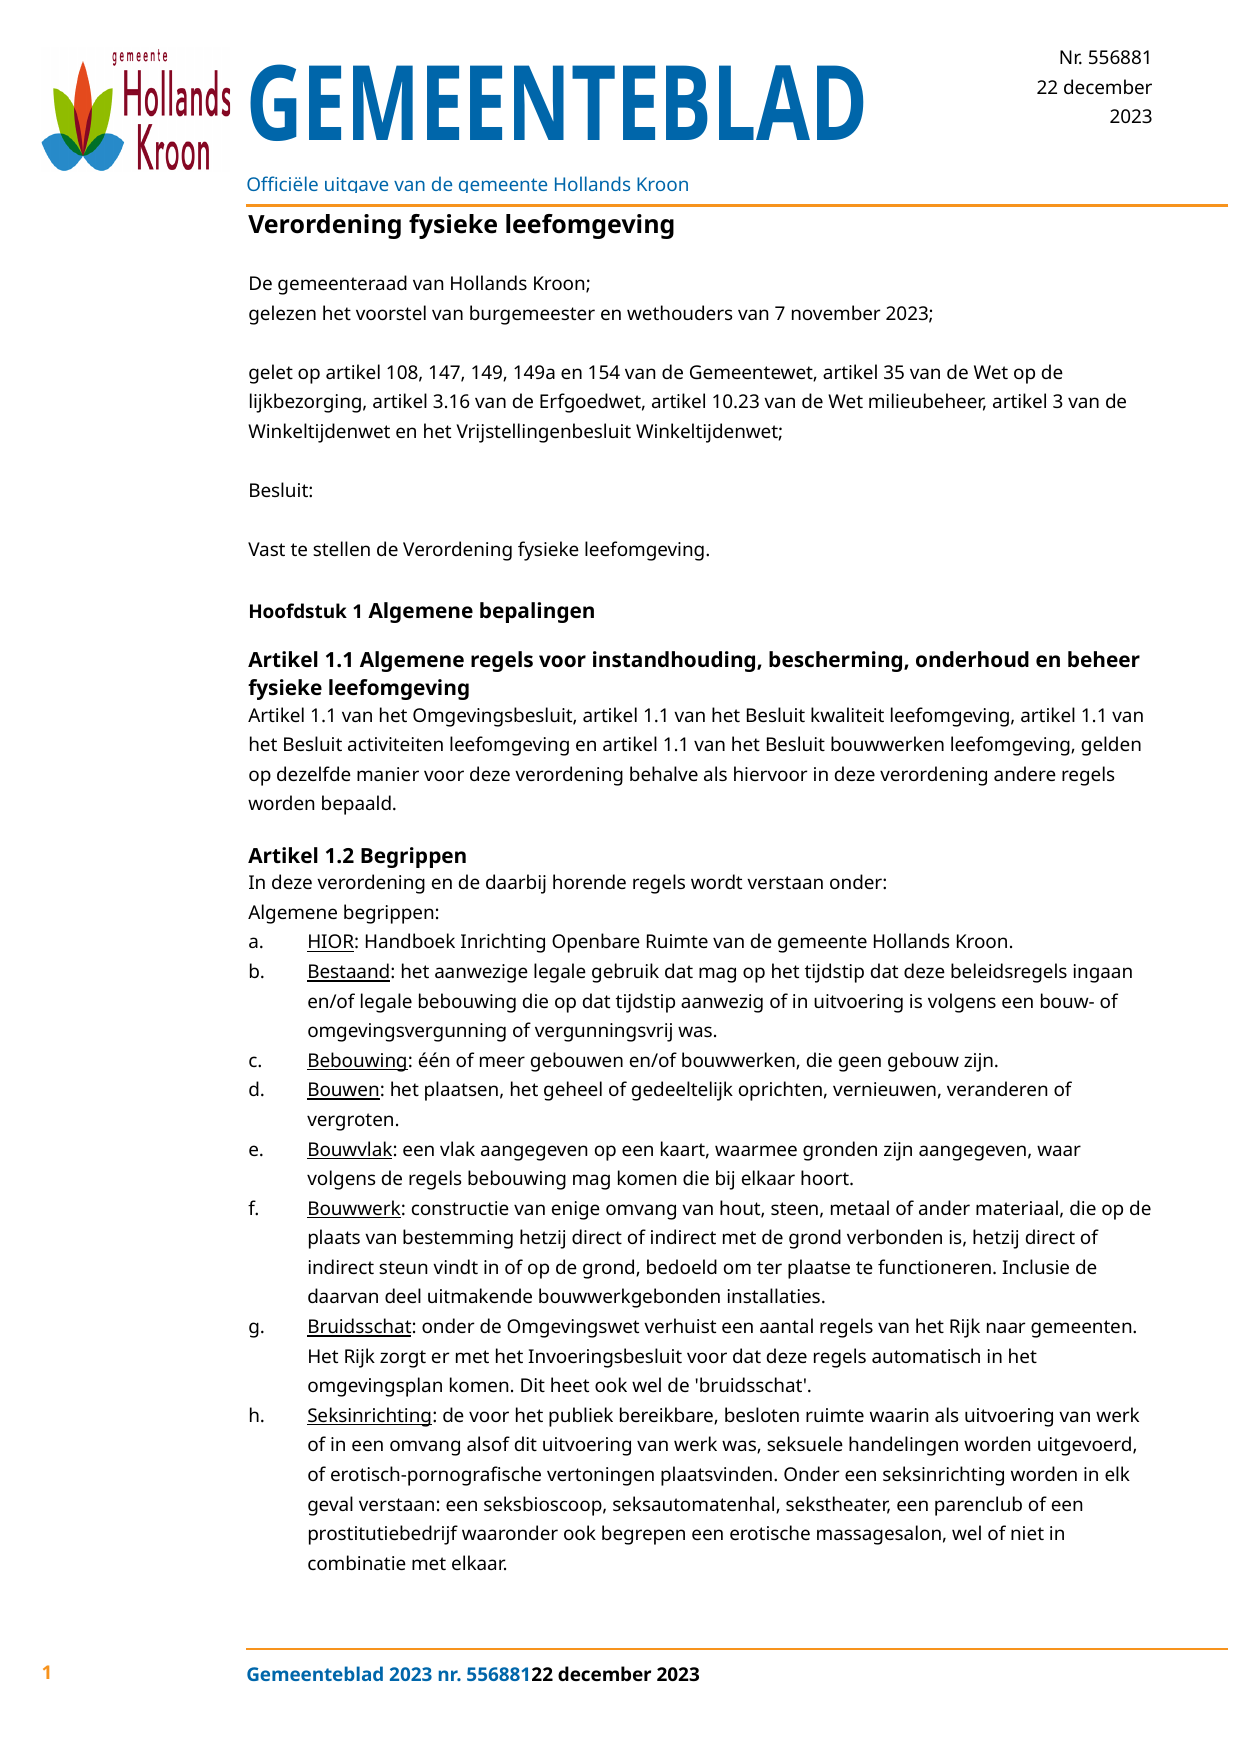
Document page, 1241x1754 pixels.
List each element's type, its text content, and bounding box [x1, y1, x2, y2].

text gelezen het voorstel van burgemeester en wethouders van 7 november 2023; [248, 300, 1152, 326]
list Bebouwing: één of meer gebouwen en/of bouwwerken, die geen gebouw zijn. [248, 1047, 1152, 1073]
list Bouwwerk: constructie van enige omvang van hout, steen, metaal of ander materiaal, die op de plaats van bestemming hetzij direct of indirect met de grond verbonden is, hetzij direct of indirect steun vindt in of op de grond, bedoeld om ter plaatse te functioneren. Inclusie de daarvan deel uitmakende bouwwerkgebonden installaties. [248, 1195, 1152, 1309]
text Verordening fysieke leefomgeving [248, 207, 1152, 241]
list Bestaand: het aanwezige legale gebruik dat mag op het tijdstip dat deze beleidsregels ingaan en/of legale bebouwing die op dat tijdstip aanwezig of in uitvoering is volgens een bouw- of omgevingsvergunning of vergunningsvrij was. [248, 958, 1152, 1043]
list HIOR: Handboek Inrichting Openbare Ruimte van de gemeente Hollands Kroon. [248, 929, 1152, 954]
text Artikel 1.1 van het Omgevingsbesluit, artikel 1.1 van het Besluit kwaliteit leefomgeving, artikel 1.1 van het Besluit activiteiten leefomgeving en artikel 1.1 van het Besluit bouwwerken leefomgeving, gelden op dezelfde manier voor deze verordening behalve als hiervoor in deze verordening andere regels worden bepaald. [248, 702, 1152, 816]
text Algemene begrippen: [248, 899, 1152, 925]
list Bouwen: het plaatsen, het geheel of gedeeltelijk oprichten, vernieuwen, veranderen of vergroten. [248, 1077, 1152, 1132]
text In deze verordening en de daarbij horende regels wordt verstaan onder: [248, 869, 1152, 895]
text Artikel 1.1 Algemene regels voor instandhouding, bescherming, onderhoud en beheer fysieke leefomgeving [248, 645, 1152, 702]
text gelet op artikel 108, 147, 149, 149a en 154 van de Gemeentewet, artikel 35 van de Wet op de lijkbezorging, artikel 3.16 van de Erfgoedwet, artikel 10.23 van de Wet milieubeheer, artikel 3 van de Winkeltijdenwet en het Vrijstellingenbesluit Winkeltijdenwet; [248, 359, 1152, 444]
text Besluit: [248, 477, 1152, 503]
text Artikel 1.2 Begrippen [248, 841, 1152, 869]
list Bruidsschat: onder de Omgevingswet verhuist een aantal regels van het Rijk naar gemeenten. Het Rijk zorgt er met het Invoeringsbesluit voor dat deze regels automatisch in het omgevingsplan komen. Dit heet ook wel de 'bruidsschat'. [248, 1313, 1152, 1398]
picture [41, 47, 231, 172]
list Bouwvlak: een vlak aangegeven op een kaart, waarmee gronden zijn aangegeven, waar volgens de regels bebouwing mag komen die bij elkaar hoort. [248, 1136, 1152, 1191]
text Hoofdstuk 1 Algemene bepalingen [248, 596, 1152, 624]
text Vast te stellen de Verordening fysieke leefomgeving. [248, 537, 1152, 562]
list Seksinrichting: de voor het publiek bereikbare, besloten ruimte waarin als uitvoering van werk of in een omvang alsof dit uitvoering van werk was, seksuele handelingen worden uitgevoerd, of erotisch-pornografische vertoningen plaatsvinden. Onder een seksinrichting worden in elk geval verstaan: een seksbioscoop, seksautomatenhal, sekstheater, een parenclub of een prostitutiebedrijf waaronder ook begrepen een erotische massagesalon, wel of niet in combinatie met elkaar. [248, 1402, 1152, 1576]
text De gemeenteraad van Hollands Kroon; [248, 270, 1152, 296]
